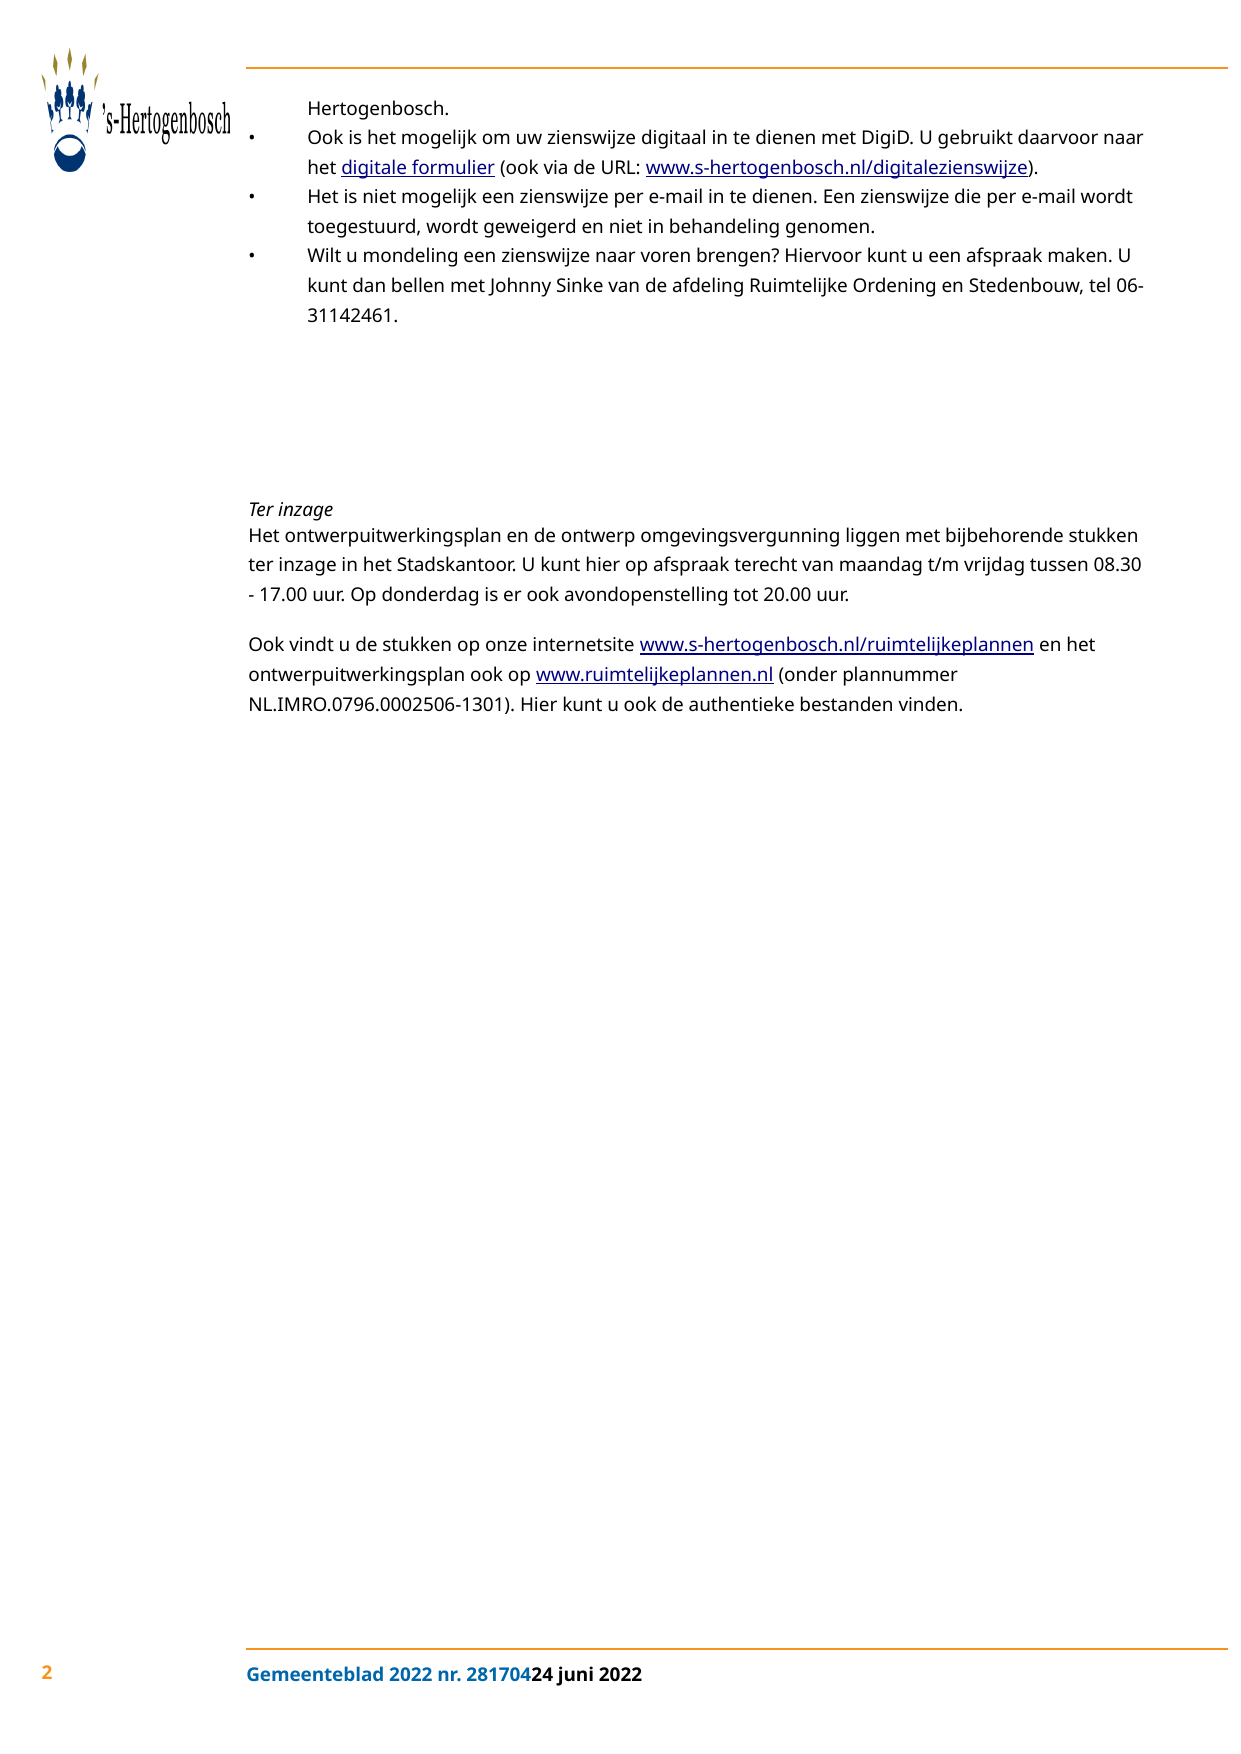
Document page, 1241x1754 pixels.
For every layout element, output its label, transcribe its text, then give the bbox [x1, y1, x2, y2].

text Ter inzage [248, 496, 1152, 522]
text Ook vindt u de stukken op onze internetsite www.s-hertogenbosch.nl/ruimtelijkeplannen en het ontwerpuitwerkingsplan ook op www.ruimtelijkeplannen.nl (onder plannummer NL.IMRO.0796.0002506-1301). Hier kunt u ook de authentieke bestanden vinden. [248, 632, 1152, 716]
list Het is niet mogelijk een zienswijze per e-mail in te dienen. Een zienswijze die per e-mail wordt toegestuurd, wordt geweigerd en niet in behandeling genomen. [248, 183, 1152, 239]
list Hertogenbosch. [248, 95, 1152, 121]
list Ook is het mogelijk om uw zienswijze digitaal in te dienen met DigiD. U gebruikt daarvoor naar het digitale formulier (ook via de URL: www.s-hertogenbosch.nl/digitalezienswijze). [248, 124, 1152, 180]
text Het ontwerpuitwerkingsplan en de ontwerp omgevingsvergunning liggen met bijbehorende stukken ter inzage in het Stadskantoor. U kunt hier op afspraak terecht van maandag t/m vrijdag tussen 08.30 - 17.00 uur. Op donderdag is er ook avondopenstelling tot 20.00 uur. [248, 522, 1152, 607]
list Wilt u mondeling een zienswijze naar voren brengen? Hiervoor kunt u een afspraak maken. U kunt dan bellen met Johnny Sinke van de afdeling Ruimtelijke Ordening en Stedenbouw, tel 06-31142461. [248, 243, 1152, 328]
picture [41, 47, 231, 172]
